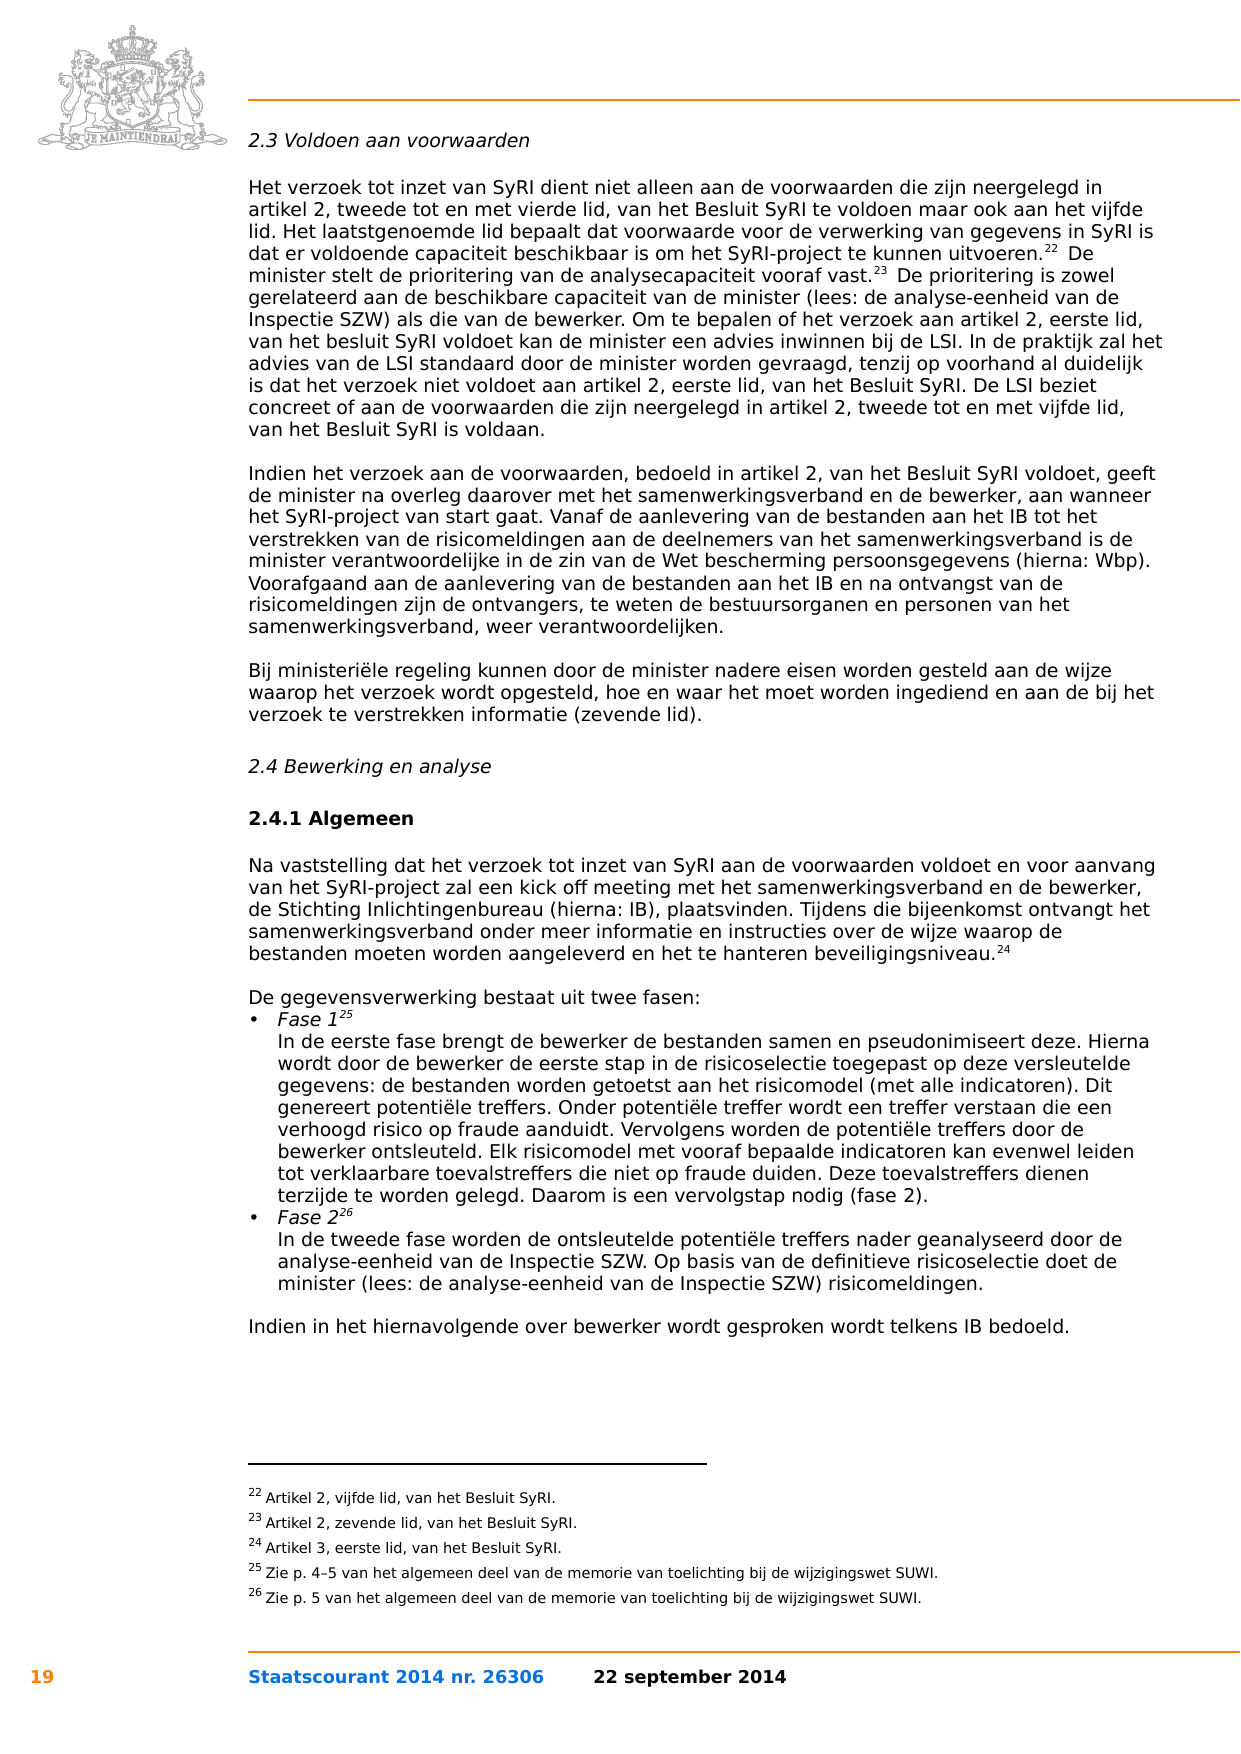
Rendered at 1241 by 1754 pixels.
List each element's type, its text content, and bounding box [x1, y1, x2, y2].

text Het verzoek tot inzet van SyRI dient niet alleen aan de voorwaarden die zijn neergelegd in artikel 2, tweede tot en met vierde lid, van het Besluit SyRI te voldoen maar ook aan het vijfde lid. Het laatstgenoemde lid bepaalt dat voorwaarde voor de verwerking van gegevens in SyRI is dat er voldoende capaciteit beschikbaar is om het SyRI-project te kunnen uitvoeren. De minister stelt de prioritering van de analysecapaciteit vooraf vast. De prioritering is zowel gerelateerd aan de beschikbare capaciteit van de minister (lees: de analyse-eenheid van de Inspectie SZW) als die van de bewerker. Om te bepalen of het verzoek aan artikel 2, eerste lid, van het besluit SyRI voldoet kan de minister een advies inwinnen bij de LSI. In de praktijk zal het advies van de LSI standaard door de minister worden gevraagd, tenzij op voorhand al duidelijk is dat het verzoek niet voldoet aan artikel 2, eerste lid, van het Besluit SyRI. De LSI beziet concreet of aan de voorwaarden die zijn neergelegd in artikel 2, tweede tot en met vijfde lid, van het Besluit SyRI is voldaan. [248, 177, 1163, 441]
subtitle 2.3 Voldoen aan voorwaarden [248, 130, 1163, 152]
text In de tweede fase worden de ontsleutelde potentiële treffers nader geanalyseerd door de analyse-eenheid van de Inspectie SZW. Op basis van de definitieve risicoselectie doet de minister (lees: de analyse-eenheid van de Inspectie SZW) risicomeldingen. [277, 1229, 1163, 1294]
text Indien in het hiernavolgende over bewerker wordt gesproken wordt telkens IB bedoeld. [248, 1316, 1163, 1338]
text Zie p. 4–5 van het algemeen deel van de memorie van toelichting bij de wijzigingswet SUWI. [248, 1561, 1163, 1583]
text Artikel 2, vijfde lid, van het Besluit SyRI. [248, 1486, 1163, 1508]
picture [38, 25, 227, 150]
text Na vaststelling dat het verzoek tot inzet van SyRI aan de voorwaarden voldoet en voor aanvang van het SyRI-project zal een kick off meeting met het samenwerkingsverband en de bewerker, de Stichting Inlichtingenbureau (hierna: IB), plaatsvinden. Tijdens die bijeenkomst ontvangt het samenwerkingsverband onder meer informatie en instructies over de wijze waarop de bestanden moeten worden aangeleverd en het te hanteren beveiligingsniveau. [248, 855, 1163, 965]
subtitle 2.4.1 Algemeen [248, 808, 1163, 830]
text • Fase 1 [248, 1009, 1163, 1031]
subtitle 2.4 Bewerking en analyse [248, 756, 1163, 778]
text Artikel 3, eerste lid, van het Besluit SyRI. [248, 1536, 1163, 1558]
text Zie p. 5 van het algemeen deel van de memorie van toelichting bij de wijzigingswet SUWI. [248, 1586, 1163, 1608]
text In de eerste fase brengt de bewerker de bestanden samen en pseudonimiseert deze. Hierna wordt door de bewerker de eerste stap in de risicoselectie toegepast op deze versleutelde gegevens: de bestanden worden getoetst aan het risicomodel (met alle indicatoren). Dit genereert potentiële treffers. Onder potentiële treffer wordt een treffer verstaan die een verhoogd risico op fraude aanduidt. Vervolgens worden de potentiële treffers door de bewerker ontsleuteld. Elk risicomodel met vooraf bepaalde indicatoren kan evenwel leiden tot verklaarbare toevalstreffers die niet op fraude duiden. Deze toevalstreffers dienen terzijde te worden gelegd. Daarom is een vervolgstap nodig (fase 2). [277, 1031, 1163, 1207]
text Indien het verzoek aan de voorwaarden, bedoeld in artikel 2, van het Besluit SyRI voldoet, geeft de minister na overleg daarover met het samenwerkingsverband en de bewerker, aan wanneer het SyRI-project van start gaat. Vanaf de aanlevering van de bestanden aan het IB tot het verstrekken van de risicomeldingen aan de deelnemers van het samenwerkingsverband is de minister verantwoordelijke in de zin van de Wet bescherming persoonsgegevens (hierna: Wbp). Voorafgaand aan de aanlevering van de bestanden aan het IB en na ontvangst van de risicomeldingen zijn de ontvangers, te weten de bestuursorganen en personen van het samenwerkingsverband, weer verantwoordelijken. [248, 462, 1163, 638]
text Bij ministeriële regeling kunnen door de minister nadere eisen worden gesteld aan de wijze waarop het verzoek wordt opgesteld, hoe en waar het moet worden ingediend en aan de bij het verzoek te verstrekken informatie (zevende lid). [248, 660, 1163, 726]
text Artikel 2, zevende lid, van het Besluit SyRI. [248, 1511, 1163, 1533]
text • Fase 2 [248, 1207, 1163, 1229]
text De gegevensverwerking bestaat uit twee fasen: [248, 987, 1163, 1009]
